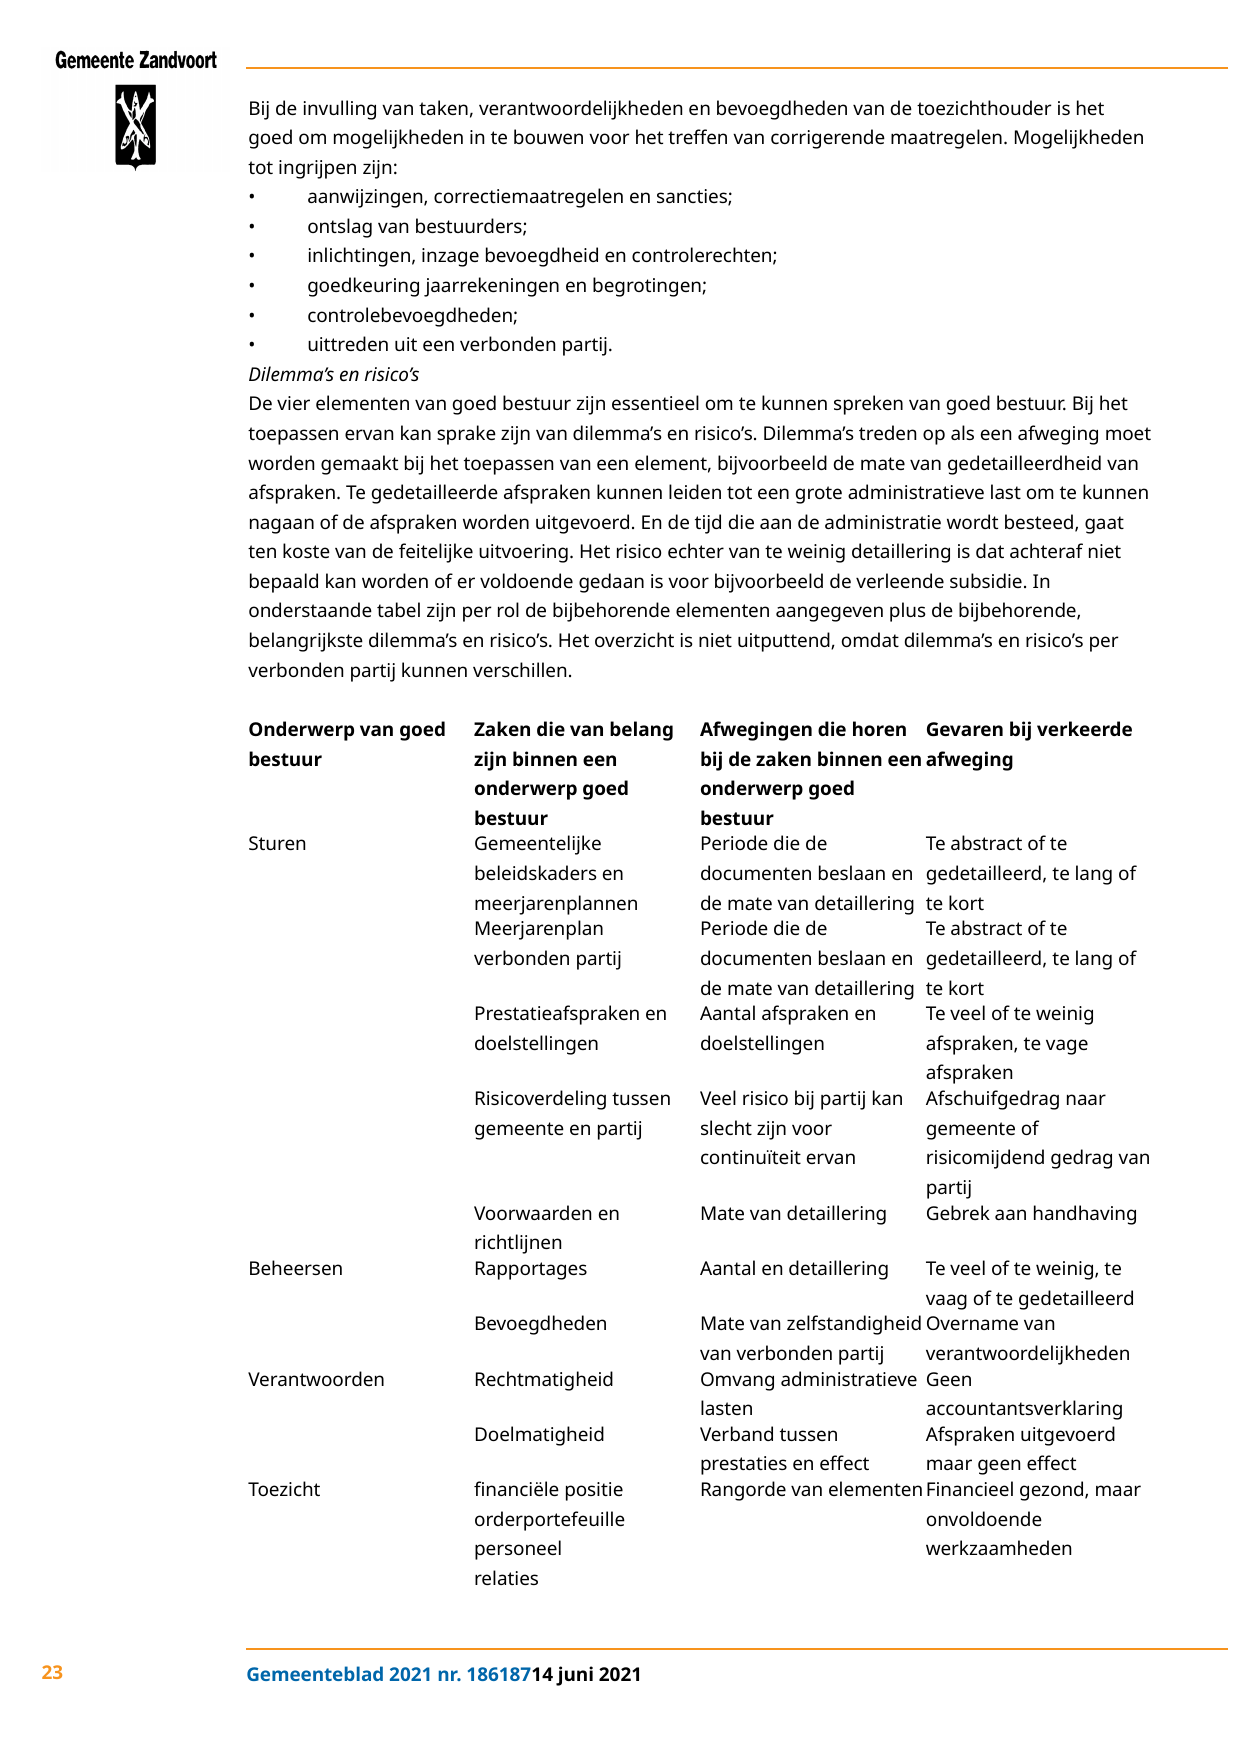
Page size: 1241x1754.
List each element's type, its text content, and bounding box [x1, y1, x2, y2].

list controlebevoegdheden; [248, 302, 1152, 328]
list aanwijzingen, correctiemaatregelen en sancties; [248, 183, 1152, 209]
table_cell Voorwaarden en richtlijnen [474, 1200, 700, 1255]
table_cell Afschuifgedrag naar gemeente of risicomijdend gedrag van partij [926, 1085, 1152, 1200]
table_cell Te abstract of te gedetailleerd, te lang of te kort [926, 831, 1152, 916]
table_cell Veel risico bij partij kan slecht zijn voor continuïteit ervan [700, 1085, 926, 1200]
table_header Onderwerp van goed bestuur [248, 716, 474, 831]
text Bij de invulling van taken, verantwoordelijkheden en bevoegdheden van de toezichthouder is het goed om mogelijkheden in te bouwen voor het treffen van corrigerende maatregelen. Mogelijkheden tot ingrijpen zijn: [248, 95, 1152, 180]
table_cell Periode die de documenten beslaan en de mate van detaillering [700, 831, 926, 916]
table_cell Te abstract of te gedetailleerd, te lang of te kort [926, 916, 1152, 1000]
table_cell Rechtmatigheid [474, 1366, 700, 1421]
list inlichtingen, inzage bevoegdheid en controlerechten; [248, 243, 1152, 268]
table_cell Aantal en detaillering [700, 1255, 926, 1310]
table_cell Aantal afspraken en doelstellingen [700, 1000, 926, 1085]
table_cell Doelmatigheid [474, 1421, 700, 1476]
table_cell Mate van zelfstandigheid van verbonden partij [700, 1310, 926, 1366]
table_cell Omvang administratieve lasten [700, 1366, 926, 1421]
table_cell Geen accountantsverklaring [926, 1366, 1152, 1421]
table_cell Gebrek aan handhaving [926, 1200, 1152, 1255]
table_cell Verband tussen prestaties en effect [700, 1421, 926, 1476]
table_cell Prestatieafspraken en doelstellingen [474, 1000, 700, 1085]
table_cell Rangorde van elementen [700, 1476, 926, 1591]
table_cell Rapportages [474, 1255, 700, 1310]
table_cell Afspraken uitgevoerd maar geen effect [926, 1421, 1152, 1476]
table_cell [248, 1200, 474, 1255]
table_cell Toezicht [248, 1476, 474, 1591]
picture [41, 47, 231, 172]
table_header Afwegingen die horen bij de zaken binnen een onderwerp goed bestuur [700, 716, 926, 831]
table_cell Financieel gezond, maar onvoldoende werkzaamheden [926, 1476, 1152, 1591]
table_cell Verantwoorden [248, 1366, 474, 1421]
text Dilemma’s en risico’s [248, 361, 1152, 387]
table_cell financiële positie orderportefeuille personeel relaties [474, 1476, 700, 1591]
table_cell Gemeentelijke beleidskaders en meerjarenplannen [474, 831, 700, 916]
table_cell Mate van detaillering [700, 1200, 926, 1255]
table_cell Te veel of te weinig afspraken, te vage afspraken [926, 1000, 1152, 1085]
table_cell [248, 1000, 474, 1085]
table_header Zaken die van belang zijn binnen een onderwerp goed bestuur [474, 716, 700, 831]
table_cell Meerjarenplan verbonden partij [474, 916, 700, 1000]
table_header Gevaren bij verkeerde afweging [926, 716, 1152, 831]
list goedkeuring jaarrekeningen en begrotingen; [248, 272, 1152, 298]
table_cell Sturen [248, 831, 474, 916]
table_cell Periode die de documenten beslaan en de mate van detaillering [700, 916, 926, 1000]
list ontslag van bestuurders; [248, 213, 1152, 239]
table_cell Risicoverdeling tussen gemeente en partij [474, 1085, 700, 1200]
table_cell Overname van verantwoordelijkheden [926, 1310, 1152, 1366]
table_cell Te veel of te weinig, te vaag of te gedetailleerd [926, 1255, 1152, 1310]
table_cell [248, 1421, 474, 1476]
list uittreden uit een verbonden partij. [248, 331, 1152, 357]
table_cell [248, 1085, 474, 1200]
table_cell [248, 1310, 474, 1366]
table_cell [248, 916, 474, 1000]
table_cell Bevoegdheden [474, 1310, 700, 1366]
text De vier elementen van goed bestuur zijn essentieel om te kunnen spreken van goed bestuur. Bij het toepassen ervan kan sprake zijn van dilemma’s en risico’s. Dilemma’s treden op als een afweging moet worden gemaakt bij het toepassen van een element, bijvoorbeeld de mate van gedetailleerdheid van afspraken. Te gedetailleerde afspraken kunnen leiden tot een grote administratieve last om te kunnen nagaan of de afspraken worden uitgevoerd. En de tijd die aan de administratie wordt besteed, gaat ten koste van de feitelijke uitvoering. Het risico echter van te weinig detaillering is dat achteraf niet bepaald kan worden of er voldoende gedaan is voor bijvoorbeeld de verleende subsidie. In onderstaande tabel zijn per rol de bijbehorende elementen aangegeven plus de bijbehorende, belangrijkste dilemma’s en risico’s. Het overzicht is niet uitputtend, omdat dilemma’s en risico’s per verbonden partij kunnen verschillen. [248, 391, 1152, 683]
table_cell Beheersen [248, 1255, 474, 1310]
